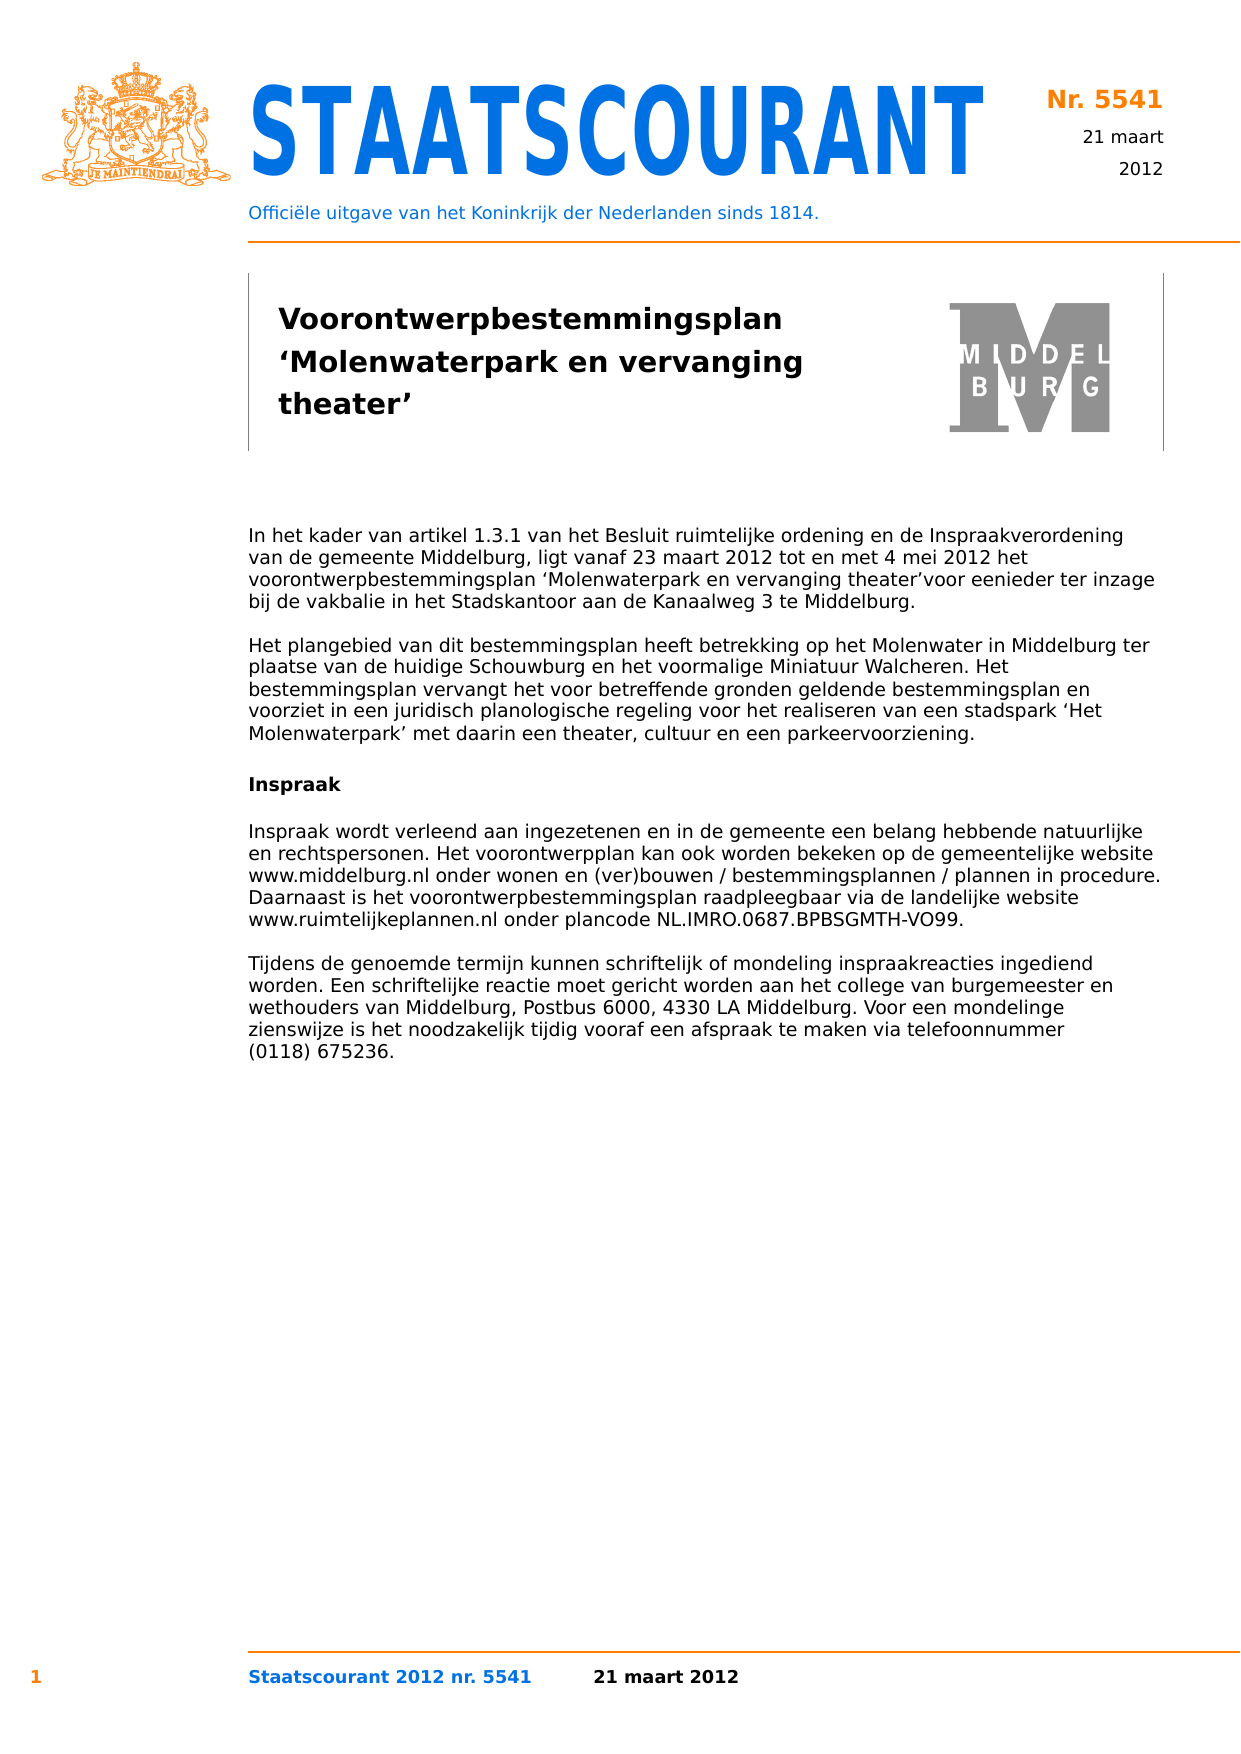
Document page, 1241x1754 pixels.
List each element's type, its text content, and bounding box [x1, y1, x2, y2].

table_cell 21 maart [998, 121, 1240, 153]
text In het kader van artikel 1.3.1 van het Besluit ruimtelijke ordening en de Inspraakverordening van de gemeente Middelburg, ligt vanaf 23 maart 2012 tot en met 4 mei 2012 het voorontwerpbestemmingsplan ‘Molenwaterpark en vervanging theater’voor eenieder ter inzage bij de vakbalie in het Stadskantoor aan de Kanaalweg 3 te Middelburg. [248, 525, 1163, 613]
text Het plangebied van dit bestemmingsplan heeft betrekking op het Molenwater in Middelburg ter plaatse van de huidige Schouwburg en het voormalige Miniatuur Walcheren. Het bestemmingsplan vervangt het voor betreffende gronden geldende bestemmingsplan en voorziet in een juridisch planologische regeling voor het realiseren van een stadspark ‘Het Molenwaterpark’ met daarin een theater, cultuur en een parkeervoorziening. [248, 634, 1163, 744]
picture [41, 62, 231, 186]
table_cell Officiële uitgave van het Koninkrijk der Nederlanden sinds 1814. [248, 203, 1240, 241]
table_header [25, 62, 248, 241]
table_cell 2012 [998, 153, 1240, 203]
subtitle Voorontwerpbestemmingsplan ‘Molenwaterpark en vervanging theater’ [249, 273, 1163, 451]
text Inspraak wordt verleend aan ingezetenen en in de gemeente een belang hebbende natuurlijke en rechtspersonen. Het voorontwerpplan kan ook worden bekeken op de gemeentelijke website www.middelburg.nl onder wonen en (ver)bouwen / bestemmingsplannen / plannen in procedure. Daarnaast is het voorontwerpbestemmingsplan raadpleegbaar via de landelijke website www.ruimtelijkeplannen.nl onder plancode NL.IMRO.0687.BPBSGMTH-VO99. [248, 821, 1163, 931]
subtitle Inspraak [248, 774, 1163, 796]
text Tijdens de genoemde termijn kunnen schriftelijk of mondeling inspraakreacties ingediend worden. Een schriftelijke reactie moet gericht worden aan het college van burgemeester en wethouders van Middelburg, Postbus 6000, 4330 LA Middelburg. Voor een mondelinge zienswijze is het noodzakelijk tijdig vooraf een afspraak te maken via telefoonnummer (0118) 675236. [248, 953, 1163, 1063]
table_header Nr. 5541 [998, 62, 1240, 121]
table_header STAATSCOURANT [248, 62, 998, 203]
picture [932, 302, 1134, 433]
